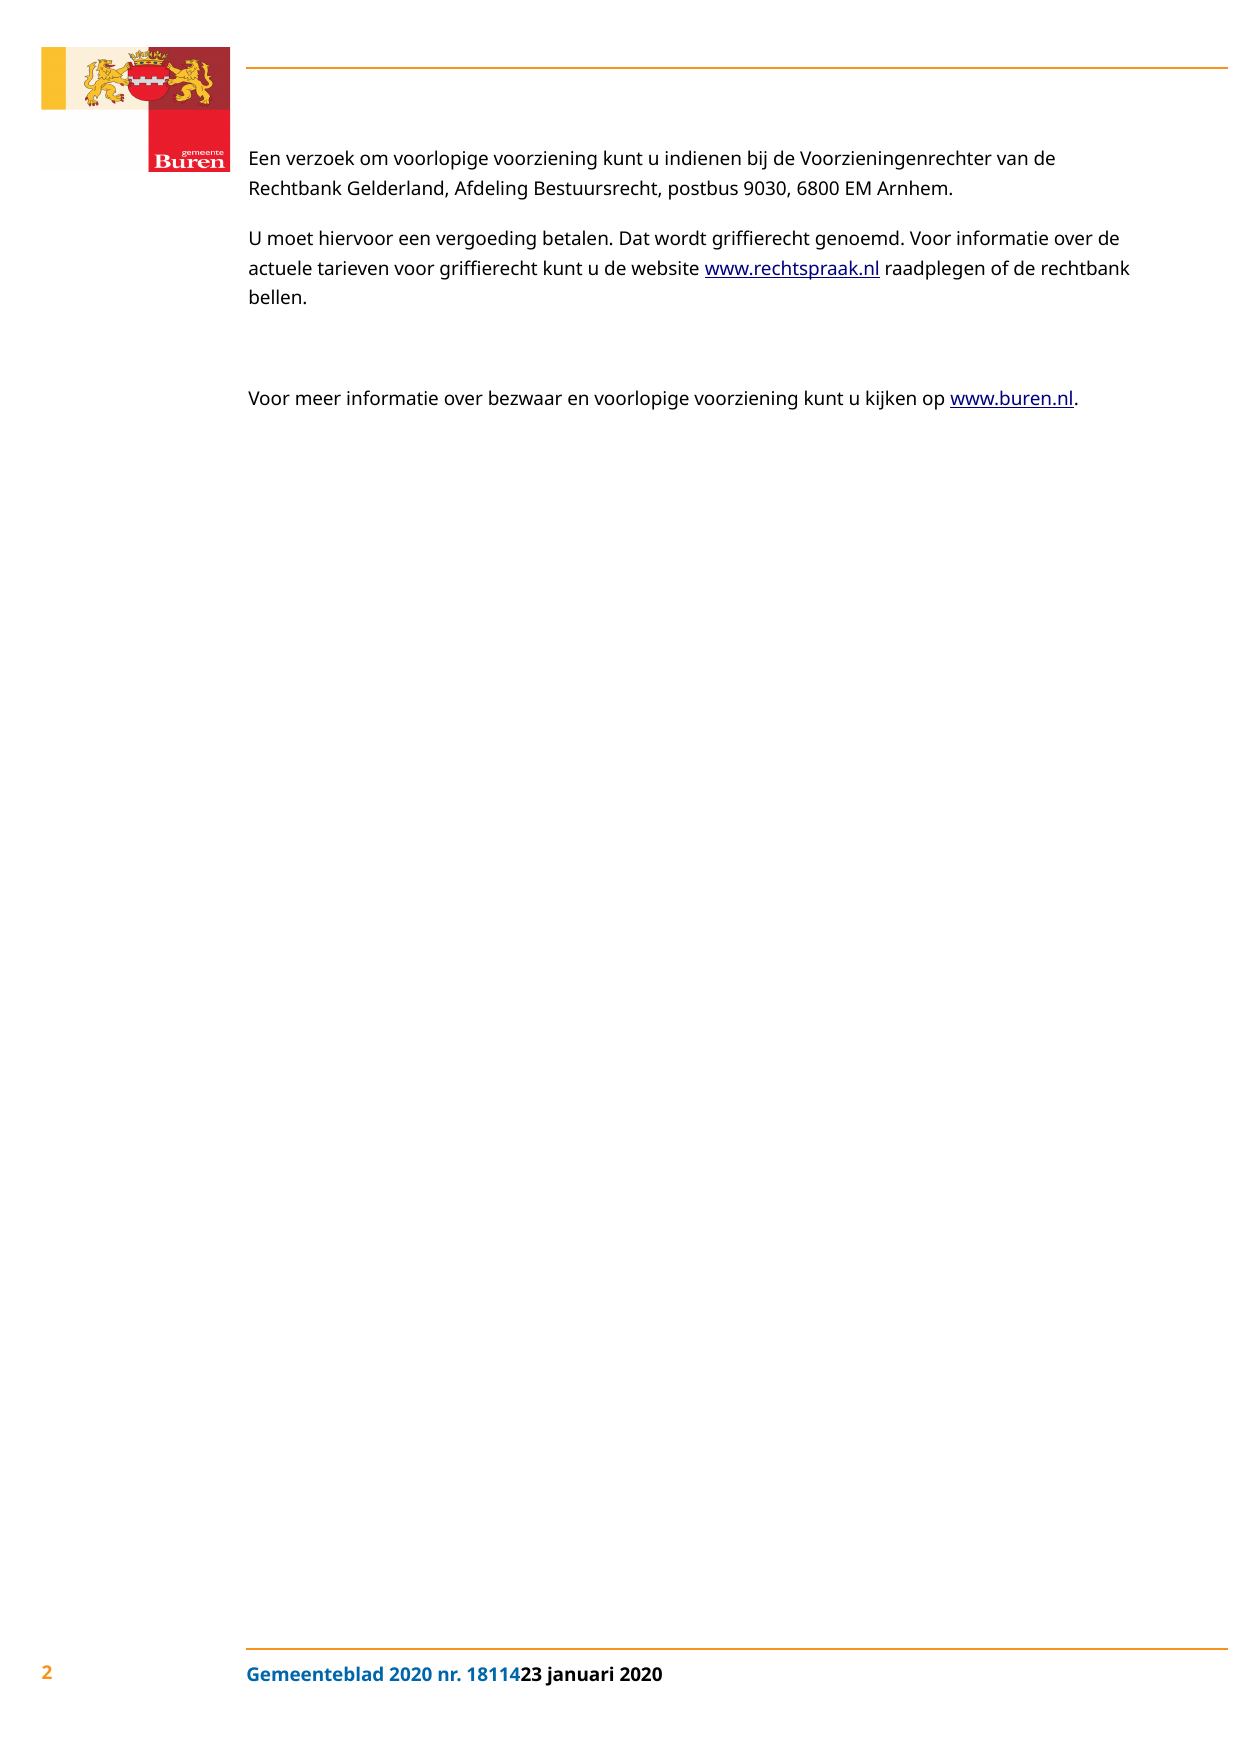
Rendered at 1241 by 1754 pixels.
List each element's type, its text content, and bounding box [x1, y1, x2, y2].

picture [41, 47, 231, 172]
text U moet hiervoor een vergoeding betalen. Dat wordt griffierecht genoemd. Voor informatie over de actuele tarieven voor griffierecht kunt u de website www.rechtspraak.nl raadplegen of de rechtbank bellen. [248, 225, 1152, 310]
text Een verzoek om voorlopige voorziening kunt u indienen bij de Voorzieningenrechter van de Rechtbank Gelderland, Afdeling Bestuursrecht, postbus 9030, 6800 EM Arnhem. [248, 145, 1152, 201]
text Voor meer informatie over bezwaar en voorlopige voorziening kunt u kijken op www.buren.nl. [248, 385, 1152, 411]
